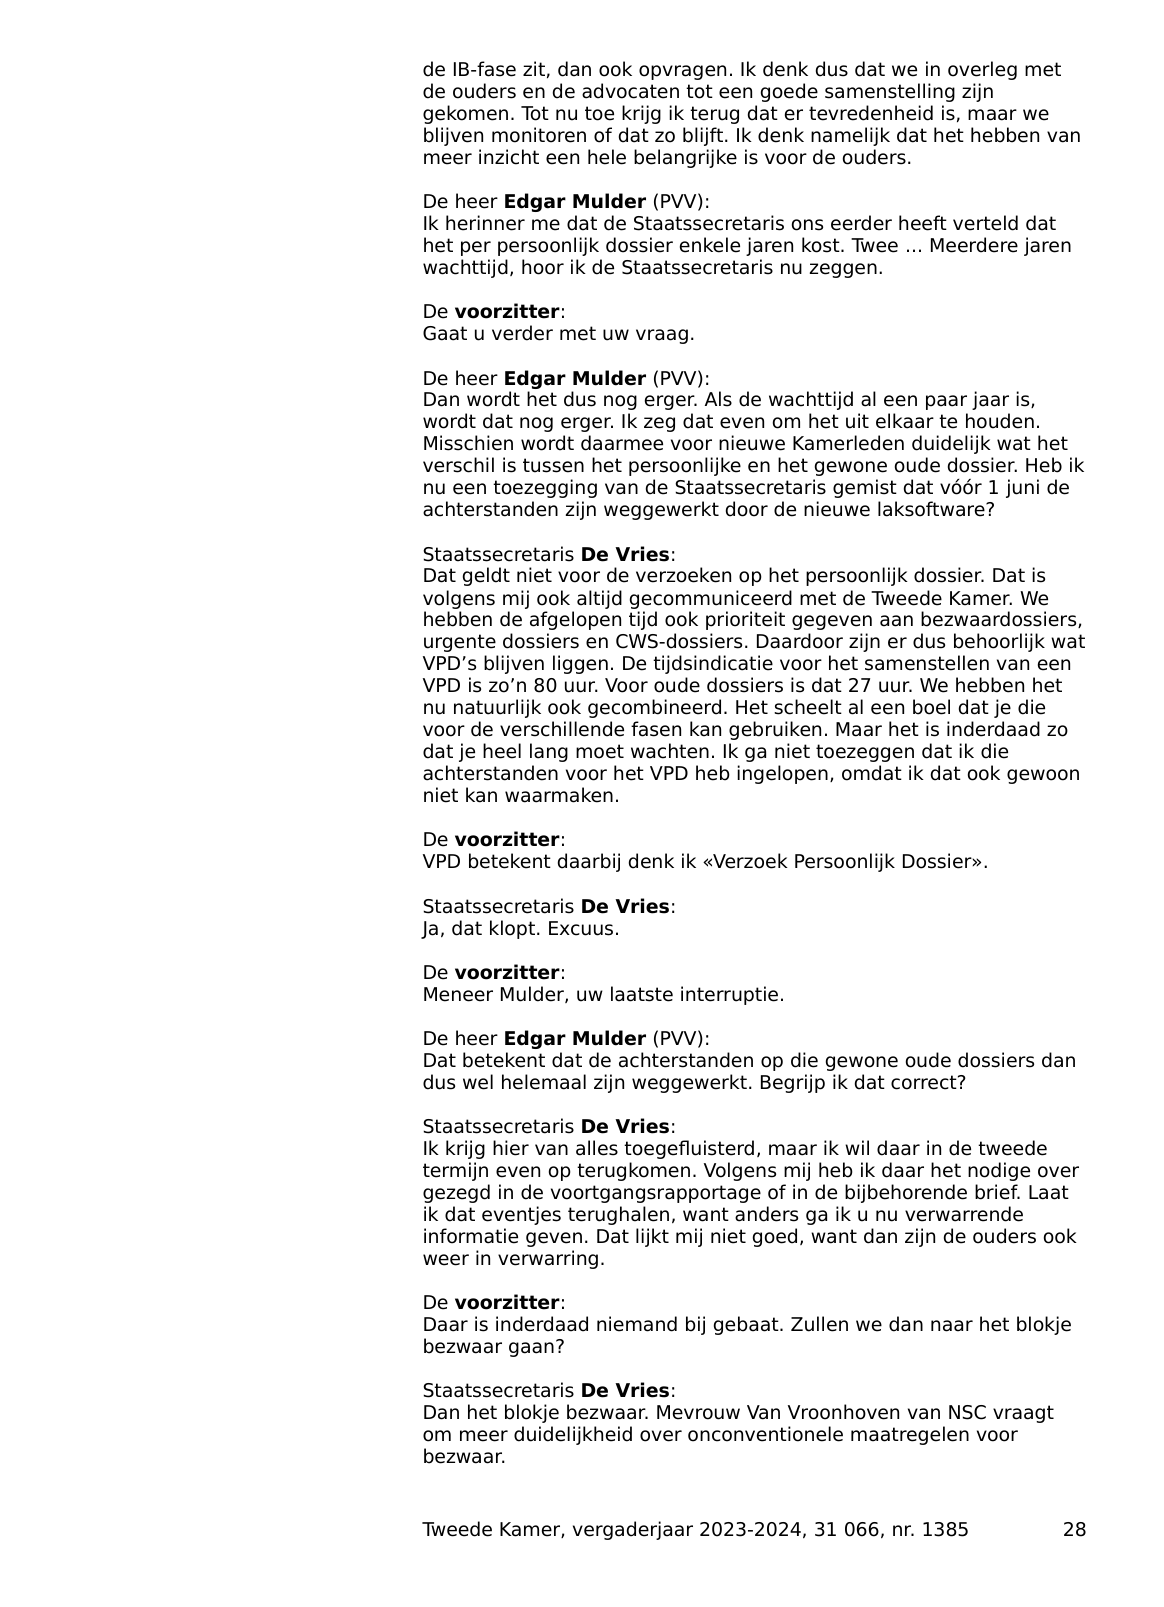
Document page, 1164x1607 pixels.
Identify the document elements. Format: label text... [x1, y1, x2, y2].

text Dat betekent dat de achterstanden op die gewone oude dossiers dan dus wel helemaal zijn weggewerkt. Begrijp ik dat correct? [422, 1050, 1087, 1094]
text De voorzitter: [422, 829, 1087, 851]
text De heer Edgar Mulder (PVV): [422, 1028, 1087, 1050]
text Staatssecretaris De Vries: [422, 543, 1087, 565]
text De heer Edgar Mulder (PVV): [422, 191, 1087, 213]
text Daar is inderdaad niemand bij gebaat. Zullen we dan naar het blokje bezwaar gaan? [422, 1314, 1087, 1358]
text De heer Edgar Mulder (PVV): [422, 367, 1087, 389]
text Gaat u verder met uw vraag. [422, 323, 1087, 345]
text De voorzitter: [422, 962, 1087, 984]
text Staatssecretaris De Vries: [422, 1380, 1087, 1402]
text Meneer Mulder, uw laatste interruptie. [422, 984, 1087, 1006]
text Ik krijg hier van alles toegefluisterd, maar ik wil daar in de tweede termijn even op terugkomen. Volgens mij heb ik daar het nodige over gezegd in de voortgangsrapportage of in de bijbehorende brief. Laat ik dat eventjes terughalen, want anders ga ik u nu verwarrende informatie geven. Dat lijkt mij niet goed, want dan zijn de ouders ook weer in verwarring. [422, 1138, 1087, 1270]
text Staatssecretaris De Vries: [422, 1116, 1087, 1138]
text Dan wordt het dus nog erger. Als de wachttijd al een paar jaar is, wordt dat nog erger. Ik zeg dat even om het uit elkaar te houden. Misschien wordt daarmee voor nieuwe Kamerleden duidelijk wat het verschil is tussen het persoonlijke en het gewone oude dossier. Heb ik nu een toezegging van de Staatssecretaris gemist dat vóór 1 juni de achterstanden zijn weggewerkt door de nieuwe laksoftware? [422, 389, 1087, 521]
text De voorzitter: [422, 301, 1087, 323]
text Dat geldt niet voor de verzoeken op het persoonlijk dossier. Dat is volgens mij ook altijd gecommuniceerd met de Tweede Kamer. We hebben de afgelopen tijd ook prioriteit gegeven aan bezwaardossiers, urgente dossiers en CWS-dossiers. Daardoor zijn er dus behoorlijk wat VPD’s blijven liggen. De tijdsindicatie voor het samenstellen van een VPD is zo’n 80 uur. Voor oude dossiers is dat 27 uur. We hebben het nu natuurlijk ook gecombineerd. Het scheelt al een boel dat je die voor de verschillende fasen kan gebruiken. Maar het is inderdaad zo dat je heel lang moet wachten. Ik ga niet toezeggen dat ik die achterstanden voor het VPD heb ingelopen, omdat ik dat ook gewoon niet kan waarmaken. [422, 565, 1087, 807]
text Ik herinner me dat de Staatssecretaris ons eerder heeft verteld dat het per persoonlijk dossier enkele jaren kost. Twee ... Meerdere jaren wachttijd, hoor ik de Staatssecretaris nu zeggen. [422, 213, 1087, 279]
text Dan het blokje bezwaar. Mevrouw Van Vroonhoven van NSC vraagt om meer duidelijkheid over onconventionele maatregelen voor bezwaar. [422, 1402, 1087, 1468]
text De voorzitter: [422, 1292, 1087, 1314]
text Ja, dat klopt. Excuus. [422, 917, 1087, 939]
text Staatssecretaris De Vries: [422, 896, 1087, 917]
text de IB-fase zit, dan ook opvragen. Ik denk dus dat we in overleg met de ouders en de advocaten tot een goede samenstelling zijn gekomen. Tot nu toe krijg ik terug dat er tevredenheid is, maar we blijven monitoren of dat zo blijft. Ik denk namelijk dat het hebben van meer inzicht een hele belangrijke is voor de ouders. [422, 59, 1087, 169]
text VPD betekent daarbij denk ik «Verzoek Persoonlijk Dossier». [422, 851, 1087, 873]
